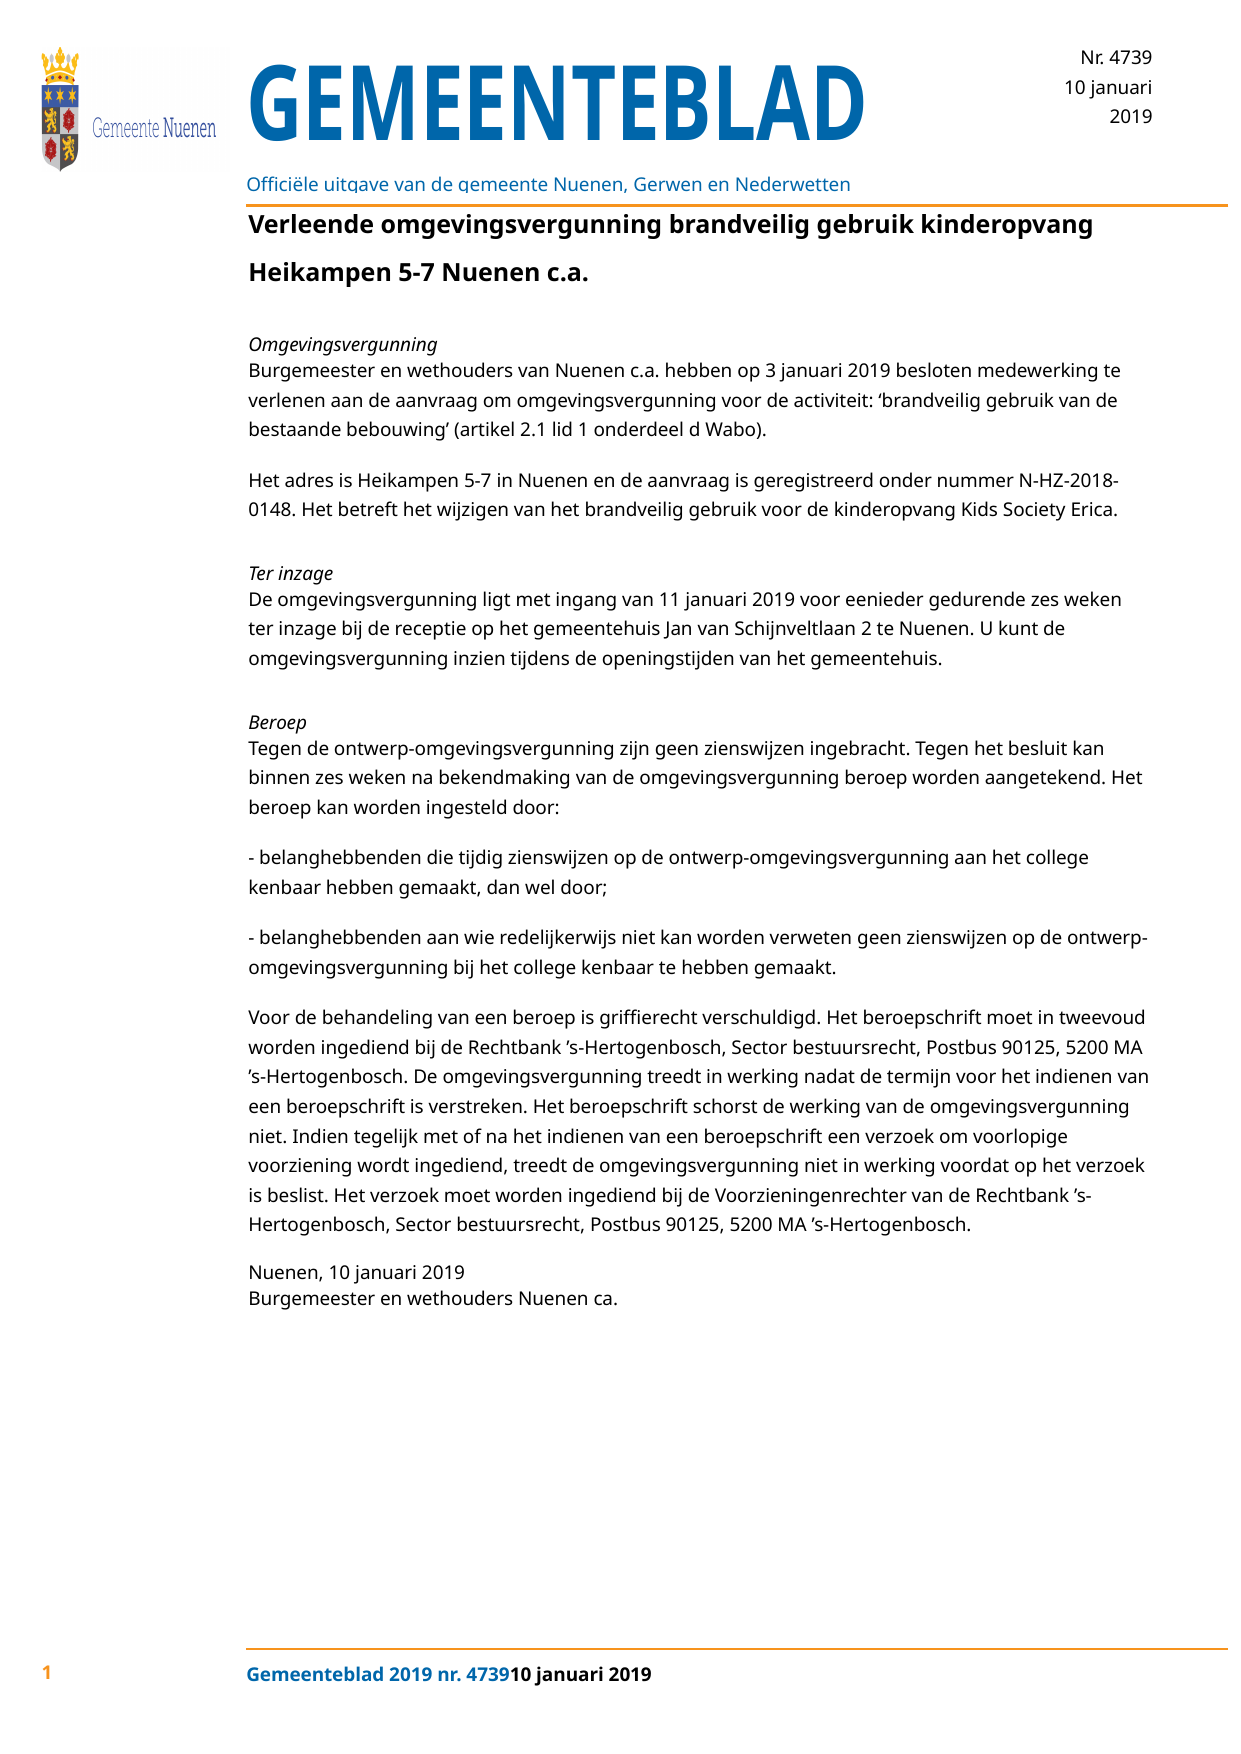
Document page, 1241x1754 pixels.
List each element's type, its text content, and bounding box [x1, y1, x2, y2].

picture [41, 47, 231, 172]
text Burgemeester en wethouders Nuenen ca. [248, 1285, 1152, 1311]
text Tegen de ontwerp-omgevingsvergunning zijn geen zienswijzen ingebracht. Tegen het besluit kan binnen zes weken na bekendmaking van de omgevingsvergunning beroep worden aangetekend. Het beroep kan worden ingesteld door: [248, 735, 1152, 820]
text Het adres is Heikampen 5-7 in Nuenen en de aanvraag is geregistreerd onder nummer N-HZ-2018-0148. Het betreft het wijzigen van het brandveilig gebruik voor de kinderopvang Kids Society Erica. [248, 467, 1152, 522]
text Beroep [248, 709, 1152, 735]
text Voor de behandeling van een beroep is griffierecht verschuldigd. Het beroepschrift moet in tweevoud worden ingediend bij de Rechtbank ’s-Hertogenbosch, Sector bestuursrecht, Postbus 90125, 5200 MA ’s-Hertogenbosch. De omgevingsvergunning treedt in werking nadat de termijn voor het indienen van een beroepschrift is verstreken. Het beroepschrift schorst de werking van de omgevingsvergunning niet. Indien tegelijk met of na het indienen van een beroepschrift een verzoek om voorlopige voorziening wordt ingediend, treedt de omgevingsvergunning niet in werking voordat op het verzoek is beslist. Het verzoek moet worden ingediend bij de Voorzieningenrechter van de Rechtbank ’s-Hertogenbosch, Sector bestuursrecht, Postbus 90125, 5200 MA ’s-Hertogenbosch. [248, 1004, 1152, 1237]
text - belanghebbenden die tijdig zienswijzen op de ontwerp-omgevingsvergunning aan het college kenbaar hebben gemaakt, dan wel door; [248, 844, 1152, 900]
text Verleende omgevingsvergunning brandveilig gebruik kinderopvang Heikampen 5-7 Nuenen c.a. [248, 207, 1152, 288]
text Nuenen, 10 januari 2019 [248, 1259, 1152, 1285]
text Omgevingsvergunning [248, 331, 1152, 357]
text - belanghebbenden aan wie redelijkerwijs niet kan worden verweten geen zienswijzen op de ontwerp-omgevingsvergunning bij het college kenbaar te hebben gemaakt. [248, 924, 1152, 980]
text Burgemeester en wethouders van Nuenen c.a. hebben op 3 januari 2019 besloten medewerking te verlenen aan de aanvraag om omgevingsvergunning voor de activiteit: ‘brandveilig gebruik van de bestaande bebouwing’ (artikel 2.1 lid 1 onderdeel d Wabo). [248, 357, 1152, 442]
text De omgevingsvergunning ligt met ingang van 11 januari 2019 voor eenieder gedurende zes weken ter inzage bij de receptie op het gemeentehuis Jan van Schijnveltlaan 2 te Nuenen. U kunt de omgevingsvergunning inzien tijdens de openingstijden van het gemeentehuis. [248, 586, 1152, 671]
text Ter inzage [248, 560, 1152, 586]
